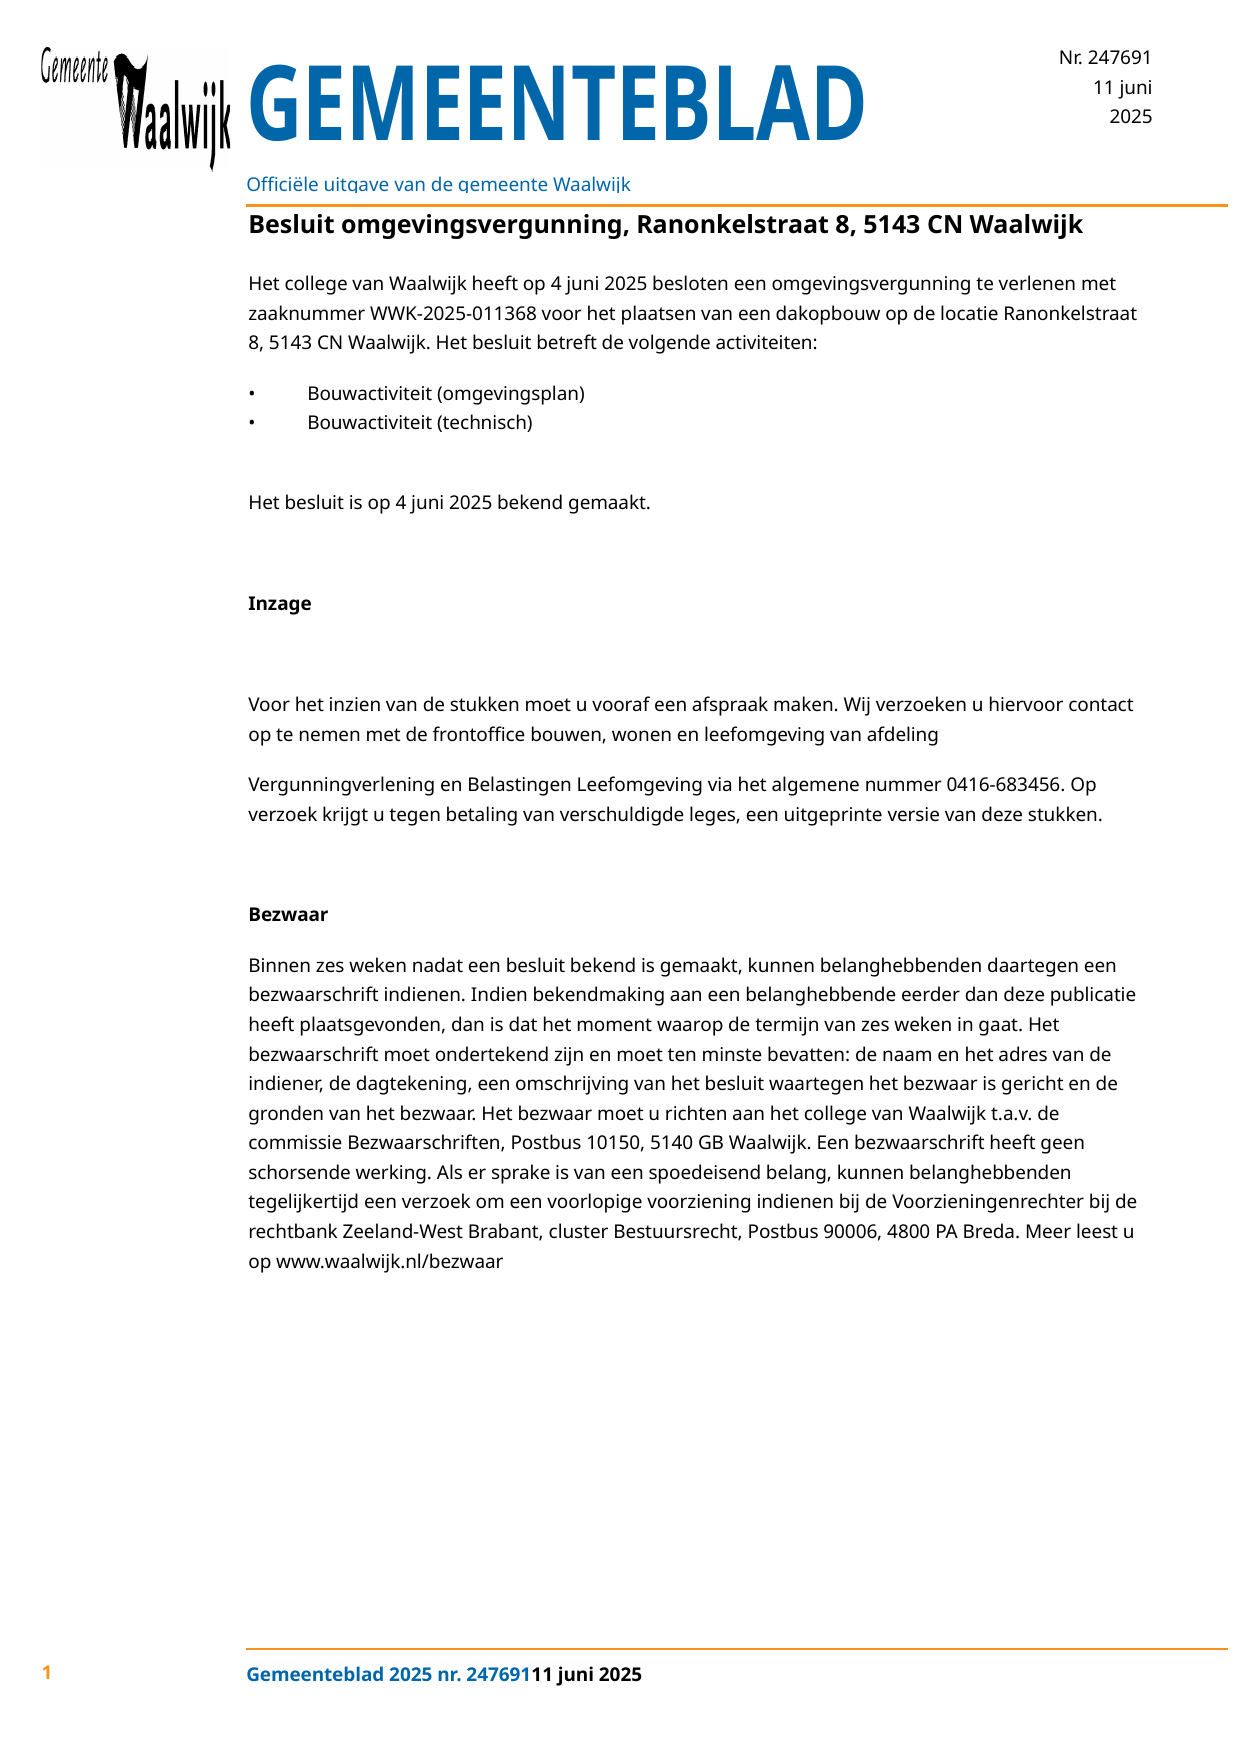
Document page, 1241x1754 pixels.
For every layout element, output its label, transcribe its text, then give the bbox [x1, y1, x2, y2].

text Inzage [248, 590, 1152, 616]
text Het besluit is op 4 juni 2025 bekend gemaakt. [248, 489, 1152, 515]
text Vergunningverlening en Belastingen Leefomgeving via het algemene nummer 0416-683456. Op verzoek krijgt u tegen betaling van verschuldigde leges, een uitgeprinte versie van deze stukken. [248, 771, 1152, 826]
text Het college van Waalwijk heeft op 4 juni 2025 besloten een omgevingsvergunning te verlenen met zaaknummer WWK-2025-011368 voor het plaatsen van een dakopbouw op de locatie Ranonkelstraat 8, 5143 CN Waalwijk. Het besluit betreft de volgende activiteiten: [248, 270, 1152, 355]
text Binnen zes weken nadat een besluit bekend is gemaakt, kunnen belanghebbenden daartegen een bezwaarschrift indienen. Indien bekendmaking aan een belanghebbende eerder dan deze publicatie heeft plaatsgevonden, dan is dat het moment waarop de termijn van zes weken in gaat. Het bezwaarschrift moet ondertekend zijn en moet ten minste bevatten: de naam en het adres van de indiener, de dagtekening, een omschrijving van het besluit waartegen het bezwaar is gericht en de gronden van het bezwaar. Het bezwaar moet u richten aan het college van Waalwijk t.a.v. de commissie Bezwaarschriften, Postbus 10150, 5140 GB Waalwijk. Een bezwaarschrift heeft geen schorsende werking. Als er sprake is van een spoedeisend belang, kunnen belanghebbenden tegelijkertijd een verzoek om een voorlopige voorziening indienen bij de Voorzieningenrechter bij de rechtbank Zeeland-West Brabant, cluster Bestuursrecht, Postbus 90006, 4800 PA Breda. Meer leest u op www.waalwijk.nl/bezwaar [248, 952, 1152, 1273]
list Bouwactiviteit (technisch) [248, 409, 1152, 435]
picture [41, 47, 231, 172]
list Bouwactiviteit (omgevingsplan) [248, 380, 1152, 406]
text Voor het inzien van de stukken moet u vooraf een afspraak maken. Wij verzoeken u hiervoor contact op te nemen met de frontoffice bouwen, wonen en leefomgeving van afdeling [248, 691, 1152, 746]
text Besluit omgevingsvergunning, Ranonkelstraat 8, 5143 CN Waalwijk [248, 207, 1152, 241]
text Bezwaar [248, 902, 1152, 927]
